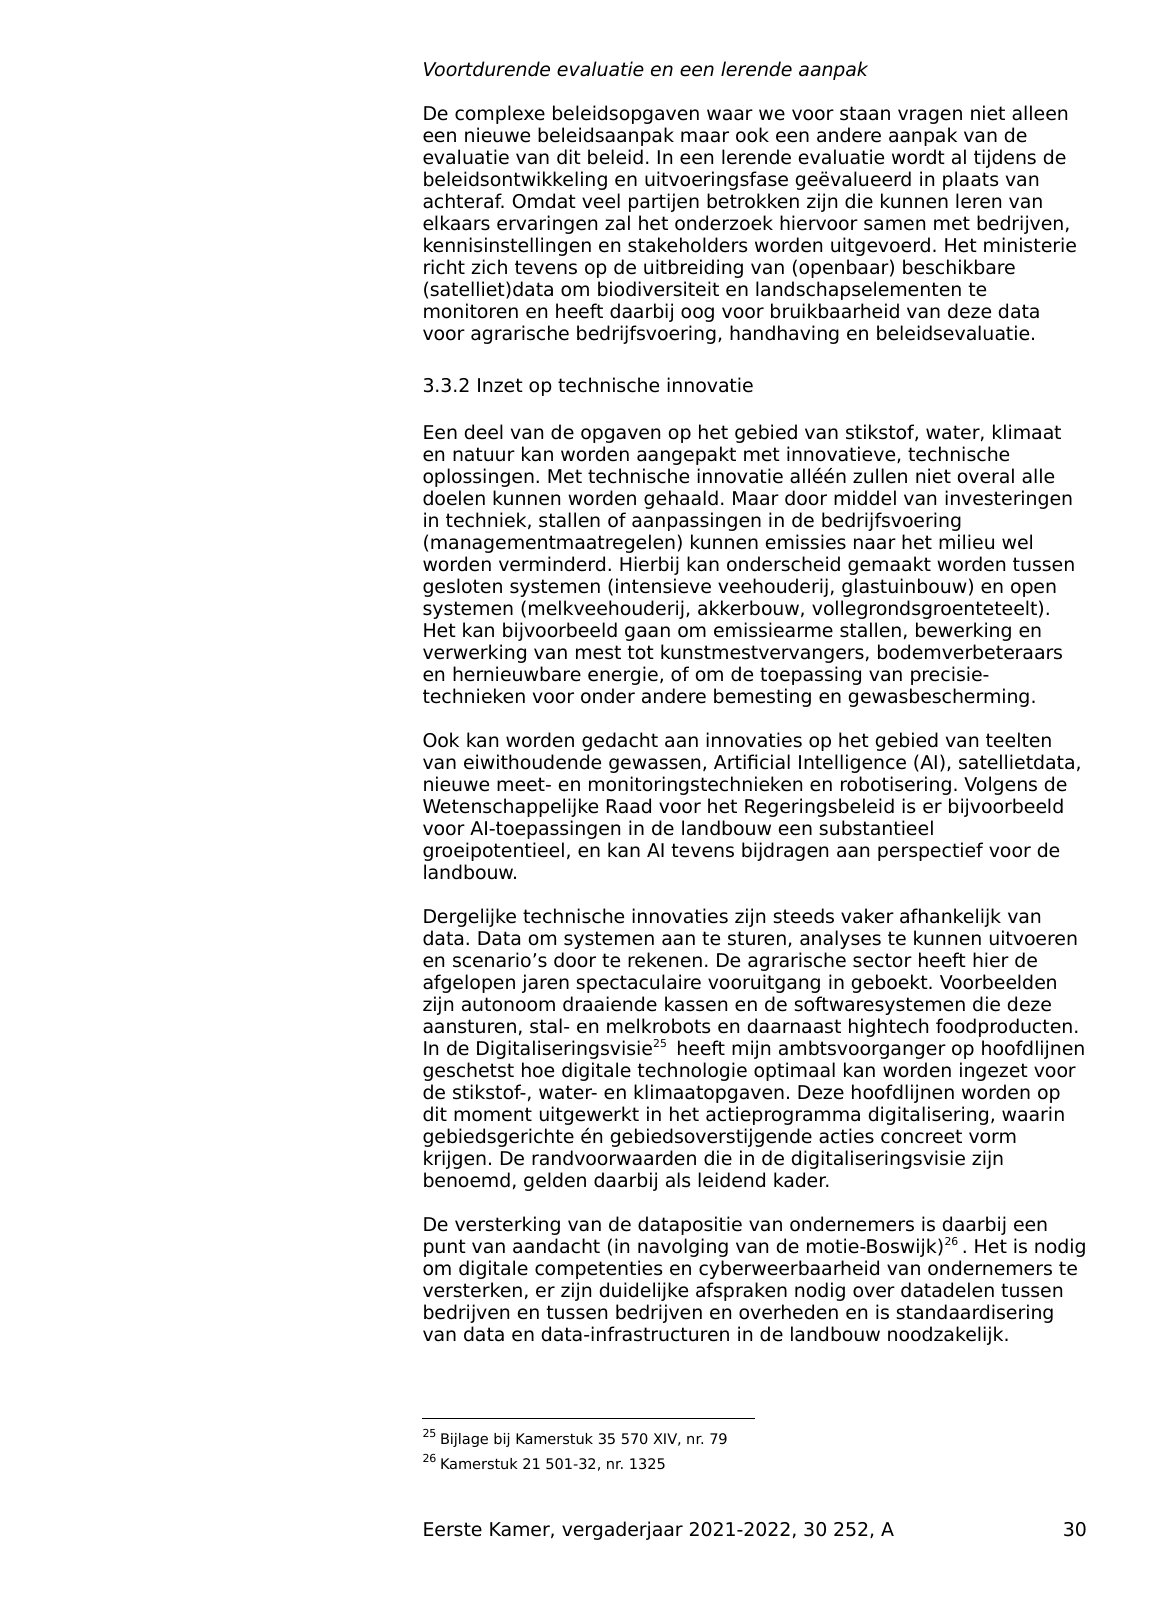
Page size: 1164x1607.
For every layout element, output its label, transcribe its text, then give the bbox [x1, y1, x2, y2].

text De complexe beleidsopgaven waar we voor staan vragen niet alleen een nieuwe beleidsaanpak maar ook een andere aanpak van de evaluatie van dit beleid. In een lerende evaluatie wordt al tijdens de beleidsontwikkeling en uitvoeringsfase geëvalueerd in plaats van achteraf. Omdat veel partijen betrokken zijn die kunnen leren van elkaars ervaringen zal het onderzoek hiervoor samen met bedrijven, kennisinstellingen en stakeholders worden uitgevoerd. Het ministerie richt zich tevens op de uitbreiding van (openbaar) beschikbare (satelliet)data om biodiversiteit en landschapselementen te monitoren en heeft daarbij oog voor bruikbaarheid van deze data voor agrarische bedrijfsvoering, handhaving en beleidsevaluatie. [422, 103, 1087, 345]
subtitle 3.3.2 Inzet op technische innovatie [422, 375, 1087, 397]
text Ook kan worden gedacht aan innovaties op het gebied van teelten van eiwithoudende gewassen, Artificial Intelligence (AI), satellietdata, nieuwe meet- en monitoringstechnieken en robotisering. Volgens de Wetenschappelijke Raad voor het Regeringsbeleid is er bijvoorbeeld voor AI-toepassingen in de landbouw een substantieel groeipotentieel, en kan AI tevens bijdragen aan perspectief voor de landbouw. [422, 730, 1087, 884]
text De versterking van de datapositie van ondernemers is daarbij een punt van aandacht (in navolging van de motie-Boswijk). Het is nodig om digitale competenties en cyberweerbaarheid van ondernemers te versterken, er zijn duidelijke afspraken nodig over datadelen tussen bedrijven en tussen bedrijven en overheden en is standaardisering van data en data-infrastructuren in de landbouw noodzakelijk. [422, 1214, 1087, 1346]
text Kamerstuk 21 501-32, nr. 1325 [422, 1452, 1087, 1474]
subtitle Voortdurende evaluatie en een lerende aanpak [422, 59, 1087, 81]
text Dergelijke technische innovaties zijn steeds vaker afhankelijk van data. Data om systemen aan te sturen, analyses te kunnen uitvoeren en scenario’s door te rekenen. De agrarische sector heeft hier de afgelopen jaren spectaculaire vooruitgang in geboekt. Voorbeelden zijn autonoom draaiende kassen en de softwaresystemen die deze aansturen, stal- en melkrobots en daarnaast hightech foodproducten. In de Digitaliseringsvisie heeft mijn ambtsvoorganger op hoofdlijnen geschetst hoe digitale technologie optimaal kan worden ingezet voor de stikstof-, water- en klimaatopgaven. Deze hoofdlijnen worden op dit moment uitgewerkt in het actieprogramma digitalisering, waarin gebiedsgerichte én gebiedsoverstijgende acties concreet vorm krijgen. De randvoorwaarden die in de digitaliseringsvisie zijn benoemd, gelden daarbij als leidend kader. [422, 906, 1087, 1192]
text Bijlage bij Kamerstuk 35 570 XIV, nr. 79 [422, 1427, 1087, 1449]
text Een deel van de opgaven op het gebied van stikstof, water, klimaat en natuur kan worden aangepakt met innovatieve, technische oplossingen. Met technische innovatie alléén zullen niet overal alle doelen kunnen worden gehaald. Maar door middel van investeringen in techniek, stallen of aanpassingen in de bedrijfsvoering (managementmaatregelen) kunnen emissies naar het milieu wel worden verminderd. Hierbij kan onderscheid gemaakt worden tussen gesloten systemen (intensieve veehouderij, glastuinbouw) en open systemen (melkveehouderij, akkerbouw, vollegrondsgroenteteelt). Het kan bijvoorbeeld gaan om emissiearme stallen, bewerking en verwerking van mest tot kunstmestvervangers, bodemverbeteraars en hernieuwbare energie, of om de toepassing van precisie-technieken voor onder andere bemesting en gewasbescherming. [422, 422, 1087, 708]
